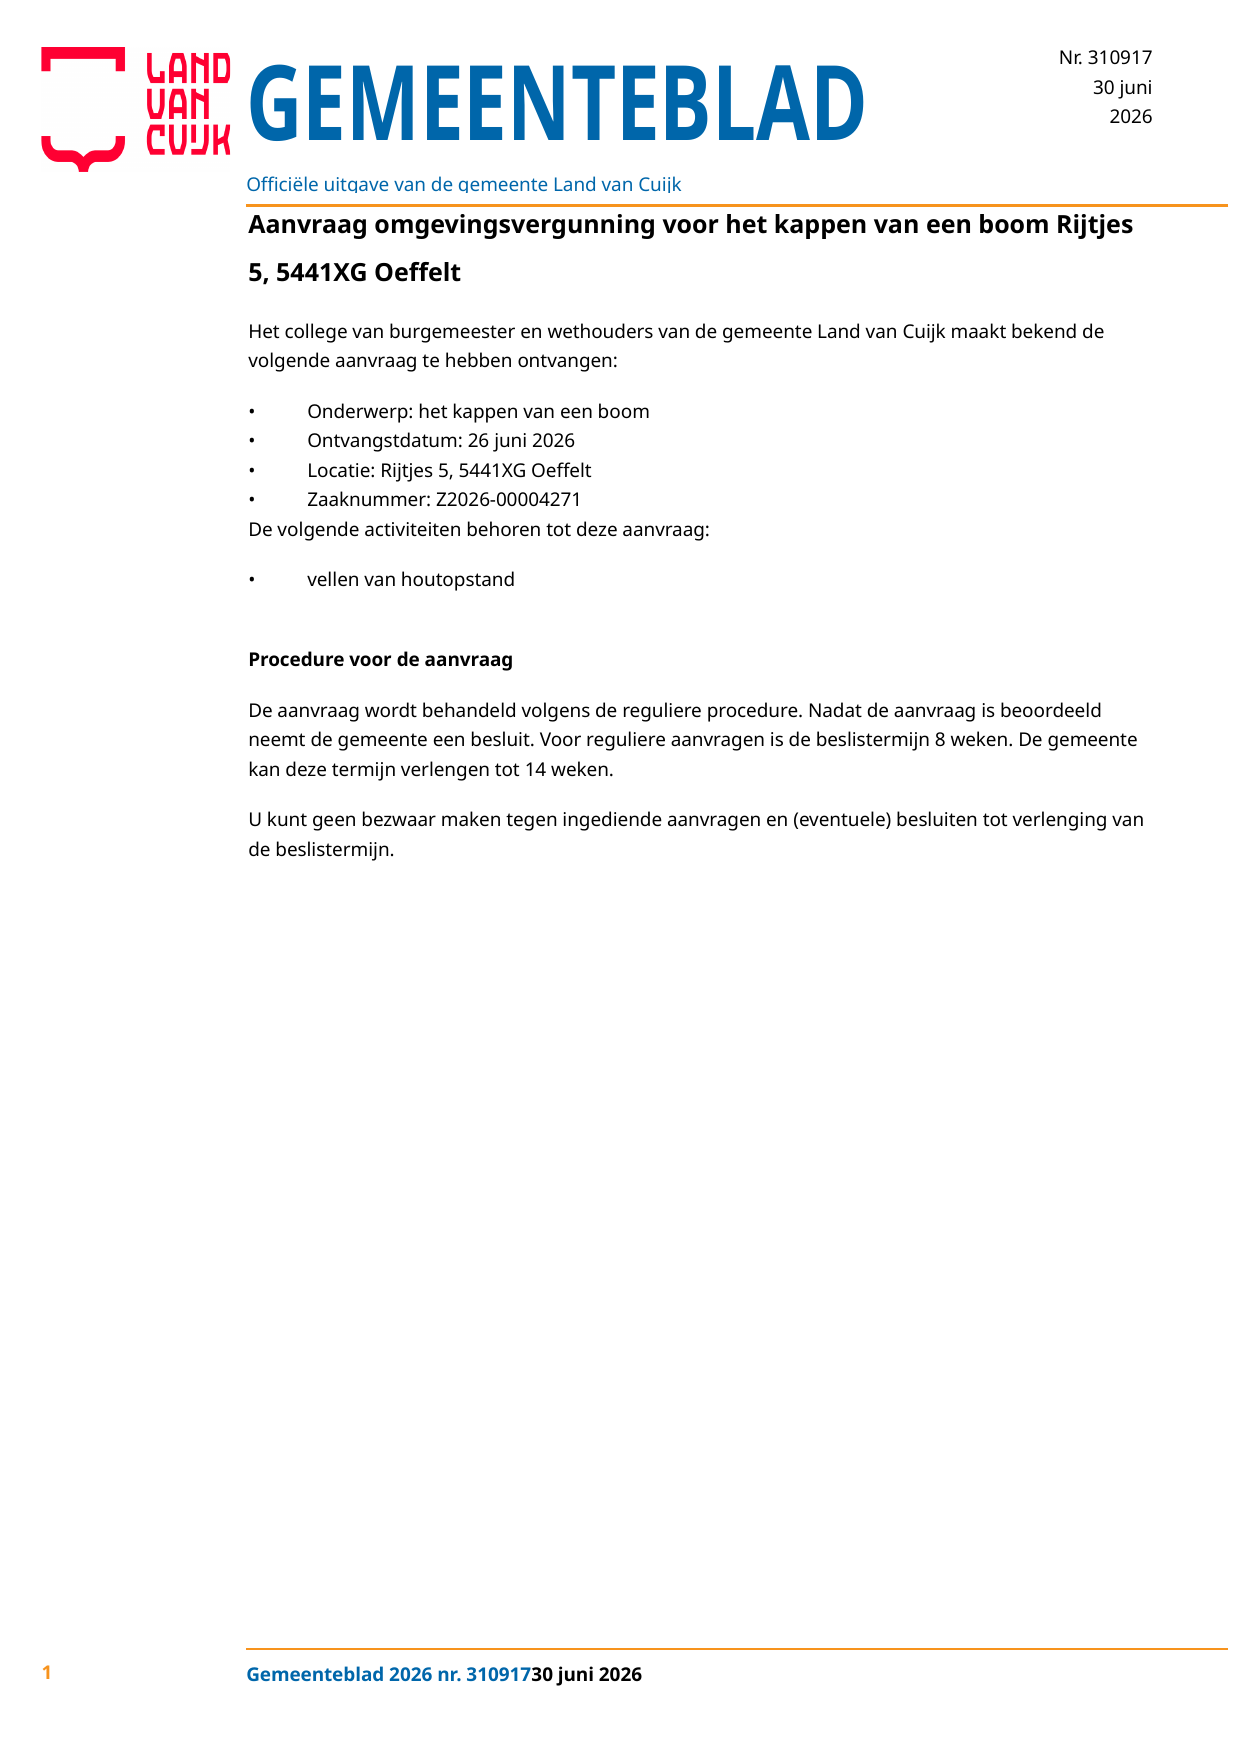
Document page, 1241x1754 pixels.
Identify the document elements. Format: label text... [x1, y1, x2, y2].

list Onderwerp: het kappen van een boom [248, 398, 1152, 424]
list Zaaknummer: Z2026-00004271 [248, 487, 1152, 512]
list vellen van houtopstand [248, 567, 1152, 592]
text De aanvraag wordt behandeld volgens de reguliere procedure. Nadat de aanvraag is beoordeeld neemt de gemeente een besluit. Voor reguliere aanvragen is de beslistermijn 8 weken. De gemeente kan deze termijn verlengen tot 14 weken. [248, 697, 1152, 782]
picture [41, 47, 231, 172]
list Locatie: Rijtjes 5, 5441XG Oeffelt [248, 457, 1152, 483]
text Het college van burgemeester en wethouders van de gemeente Land van Cuijk maakt bekend de volgende aanvraag te hebben ontvangen: [248, 318, 1152, 373]
text Aanvraag omgevingsvergunning voor het kappen van een boom Rijtjes 5, 5441XG Oeffelt [248, 207, 1152, 288]
text De volgende activiteiten behoren tot deze aanvraag: [248, 516, 1152, 542]
text Procedure voor de aanvraag [248, 647, 1152, 672]
text U kunt geen bezwaar maken tegen ingediende aanvragen en (eventuele) besluiten tot verlenging van de beslistermijn. [248, 807, 1152, 862]
list Ontvangstdatum: 26 juni 2026 [248, 427, 1152, 453]
